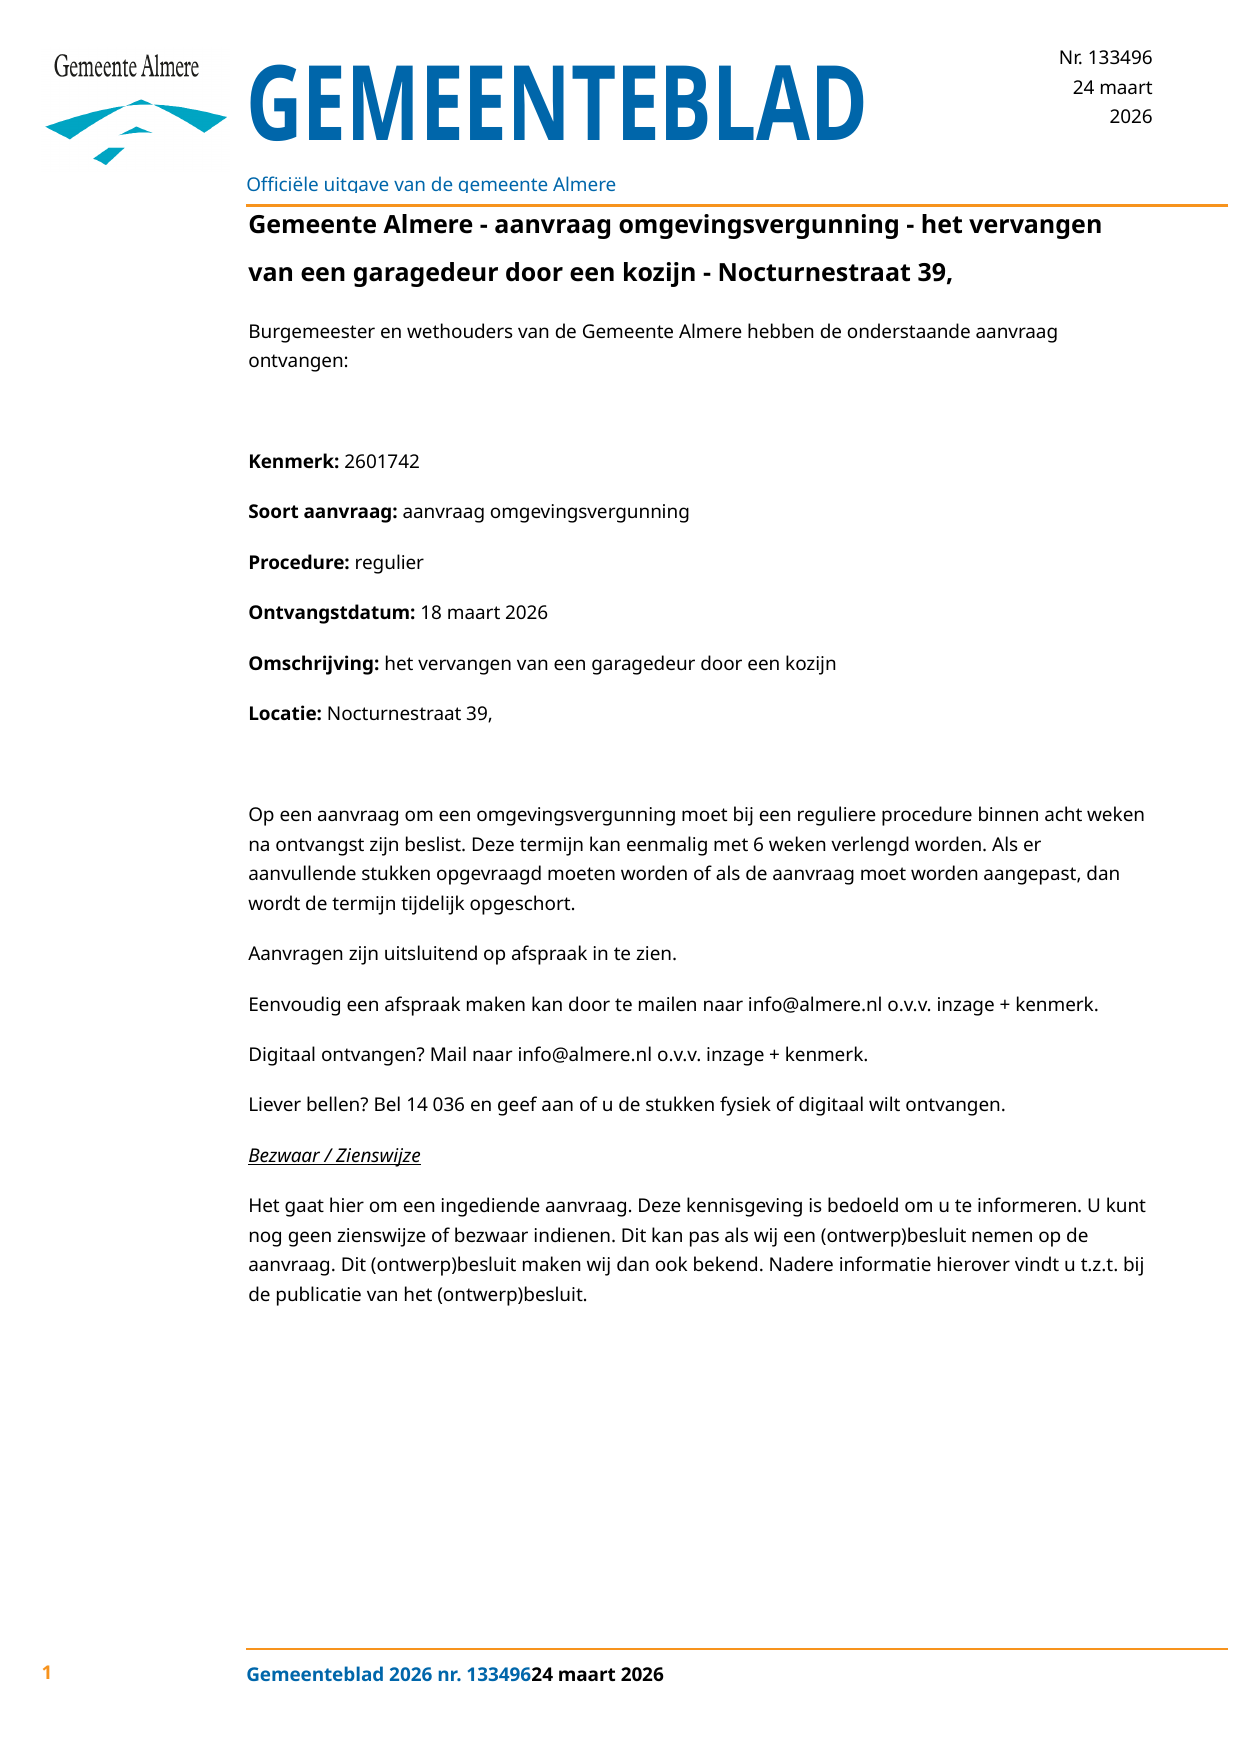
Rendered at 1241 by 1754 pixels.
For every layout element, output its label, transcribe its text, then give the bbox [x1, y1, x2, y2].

text Locatie: Nocturnestraat 39, [248, 700, 1152, 726]
text Soort aanvraag: aanvraag omgevingsvergunning [248, 499, 1152, 524]
text Digitaal ontvangen? Mail naar info@almere.nl o.v.v. inzage + kenmerk. [248, 1041, 1152, 1067]
text Burgemeester en wethouders van de Gemeente Almere hebben de onderstaande aanvraag ontvangen: [248, 318, 1152, 373]
text Op een aanvraag om een omgevingsvergunning moet bij een reguliere procedure binnen acht weken na ontvangst zijn beslist. Deze termijn kan eenmalig met 6 weken verlengd worden. Als er aanvullende stukken opgevraagd moeten worden of als de aanvraag moet worden aangepast, dan wordt de termijn tijdelijk opgeschort. [248, 801, 1152, 916]
text Kenmerk: 2601742 [248, 448, 1152, 474]
text Omschrijving: het vervangen van een garagedeur door een kozijn [248, 650, 1152, 676]
text Gemeente Almere - aanvraag omgevingsvergunning - het vervangen van een garagedeur door een kozijn - Nocturnestraat 39, [248, 207, 1152, 288]
text Het gaat hier om een ingediende aanvraag. Deze kennisgeving is bedoeld om u te informeren. U kunt nog geen zienswijze of bezwaar indienen. Dit kan pas als wij een (ontwerp)besluit nemen op de aanvraag. Dit (ontwerp)besluit maken wij dan ook bekend. Nadere informatie hierover vindt u t.z.t. bij de publicatie van het (ontwerp)besluit. [248, 1192, 1152, 1307]
text Aanvragen zijn uitsluitend op afspraak in te zien. [248, 940, 1152, 966]
text Procedure: regulier [248, 549, 1152, 575]
text Eenvoudig een afspraak maken kan door te mailen naar info@almere.nl o.v.v. inzage + kenmerk. [248, 991, 1152, 1017]
text Liever bellen? Bel 14 036 en geef aan of u de stukken fysiek of digitaal wilt ontvangen. [248, 1092, 1152, 1117]
text Ontvangstdatum: 18 maart 2026 [248, 599, 1152, 625]
text Bezwaar / Zienswijze [248, 1142, 1152, 1168]
picture [41, 47, 231, 172]
